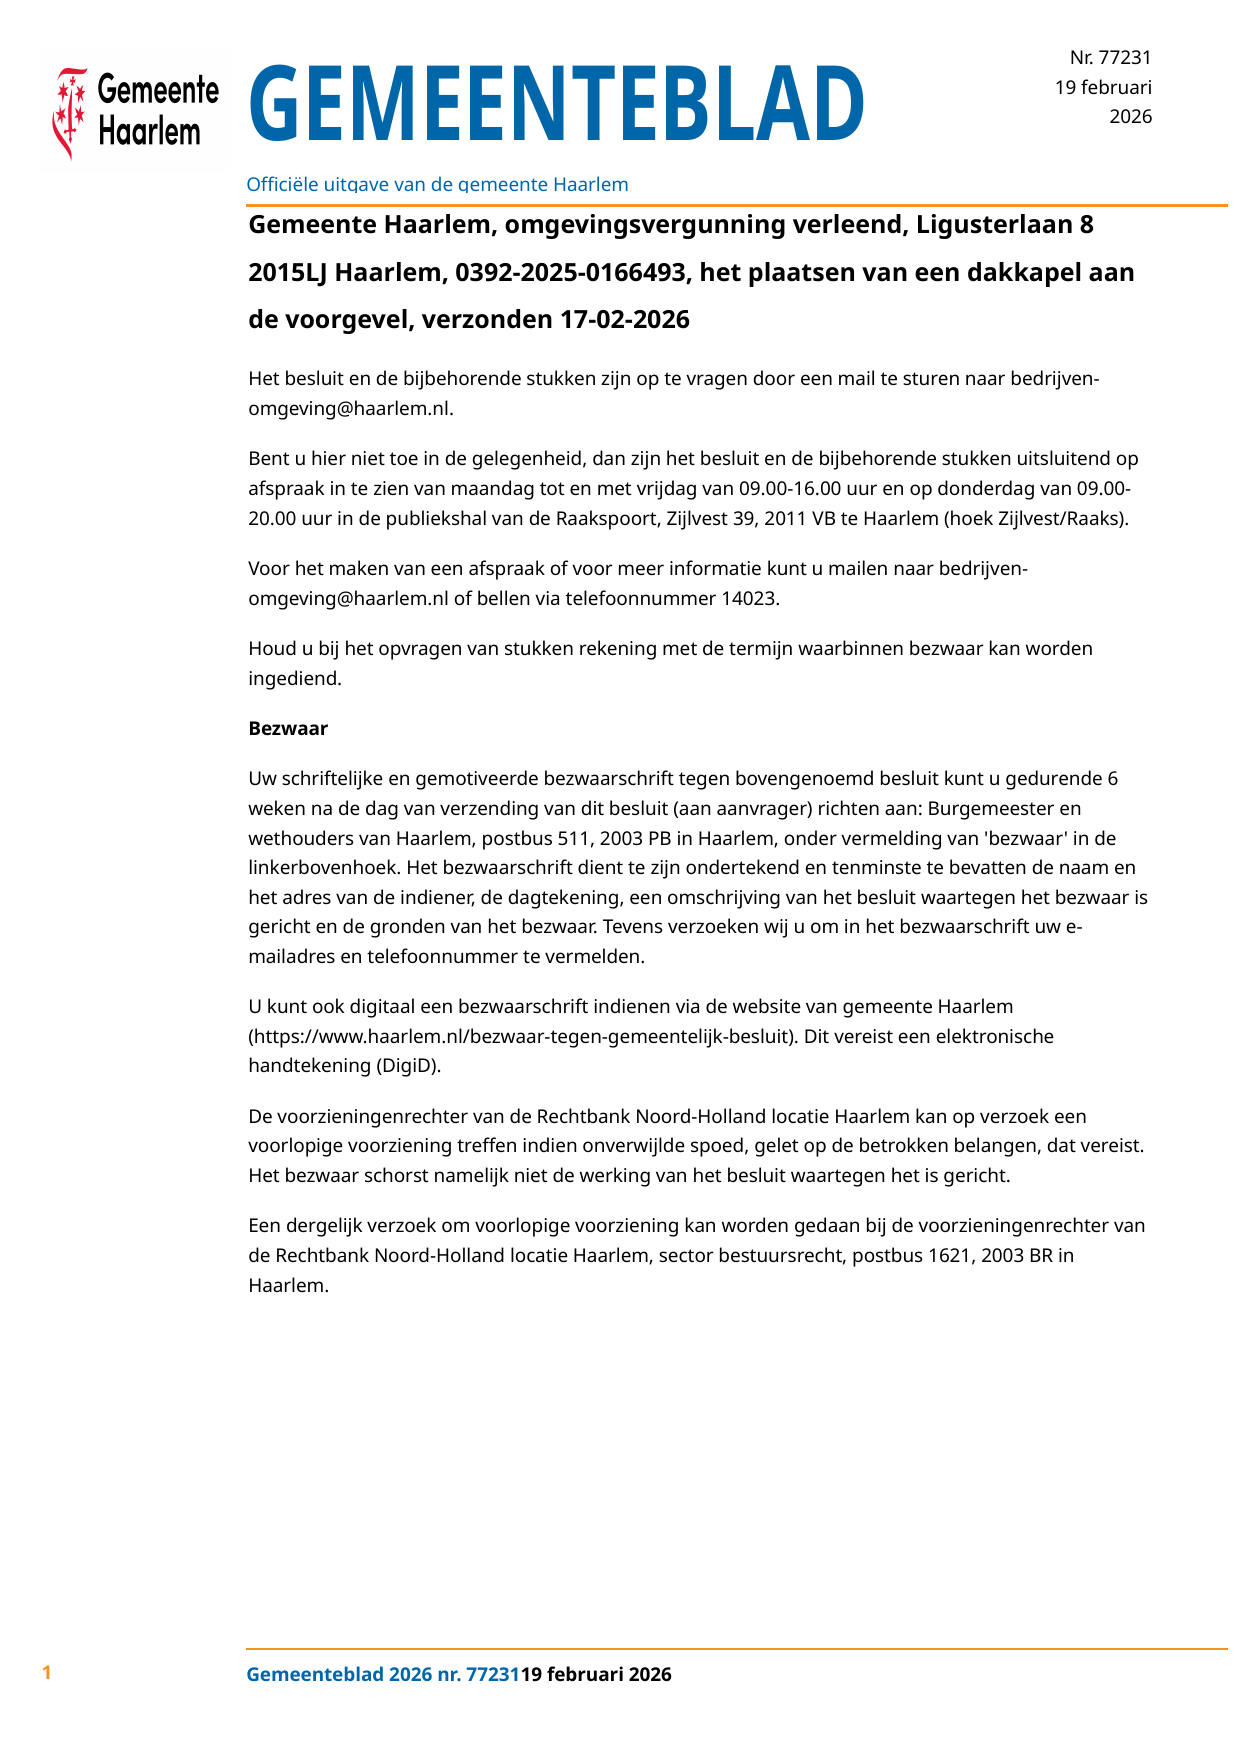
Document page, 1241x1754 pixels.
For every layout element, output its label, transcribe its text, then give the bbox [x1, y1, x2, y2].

text Houd u bij het opvragen van stukken rekening met de termijn waarbinnen bezwaar kan worden ingediend. [248, 635, 1152, 690]
picture [41, 47, 231, 172]
text U kunt ook digitaal een bezwaarschrift indienen via de website van gemeente Haarlem (https://www.haarlem.nl/bezwaar-tegen-gemeentelijk-besluit). Dit vereist een elektronische handtekening (DigiD). [248, 993, 1152, 1078]
text Een dergelijk verzoek om voorlopige voorziening kan worden gedaan bij de voorzieningenrechter van de Rechtbank Noord-Holland locatie Haarlem, sector bestuursrecht, postbus 1621, 2003 BR in Haarlem. [248, 1213, 1152, 1297]
text Bent u hier niet toe in de gelegenheid, dan zijn het besluit en de bijbehorende stukken uitsluitend op afspraak in te zien van maandag tot en met vrijdag van 09.00-16.00 uur en op donderdag van 09.00-20.00 uur in de publiekshal van de Raakspoort, Zijlvest 39, 2011 VB te Haarlem (hoek Zijlvest/Raaks). [248, 446, 1152, 530]
text Uw schriftelijke en gemotiveerde bezwaarschrift tegen bovengenoemd besluit kunt u gedurende 6 weken na de dag van verzending van dit besluit (aan aanvrager) richten aan: Burgemeester en wethouders van Haarlem, postbus 511, 2003 PB in Haarlem, onder vermelding van 'bezwaar' in de linkerbovenhoek. Het bezwaarschrift dient te zijn ondertekend en tenminste te bevatten de naam en het adres van de indiener, de dagtekening, een omschrijving van het besluit waartegen het bezwaar is gericht en de gronden van het bezwaar. Tevens verzoeken wij u om in het bezwaarschrift uw e-mailadres en telefoonnummer te vermelden. [248, 766, 1152, 969]
text Bezwaar [248, 715, 1152, 741]
text De voorzieningenrechter van de Rechtbank Noord-Holland locatie Haarlem kan op verzoek een voorlopige voorziening treffen indien onverwijlde spoed, gelet op de betrokken belangen, dat vereist. Het bezwaar schorst namelijk niet de werking van het besluit waartegen het is gericht. [248, 1103, 1152, 1188]
text Gemeente Haarlem, omgevingsvergunning verleend, Ligusterlaan 8 2015LJ Haarlem, 0392-2025-0166493, het plaatsen van een dakkapel aan de voorgevel, verzonden 17-02-2026 [248, 207, 1152, 336]
text Voor het maken van een afspraak of voor meer informatie kunt u mailen naar bedrijven-omgeving@haarlem.nl of bellen via telefoonnummer 14023. [248, 555, 1152, 610]
text Het besluit en de bijbehorende stukken zijn op te vragen door een mail te sturen naar bedrijven-omgeving@haarlem.nl. [248, 366, 1152, 421]
